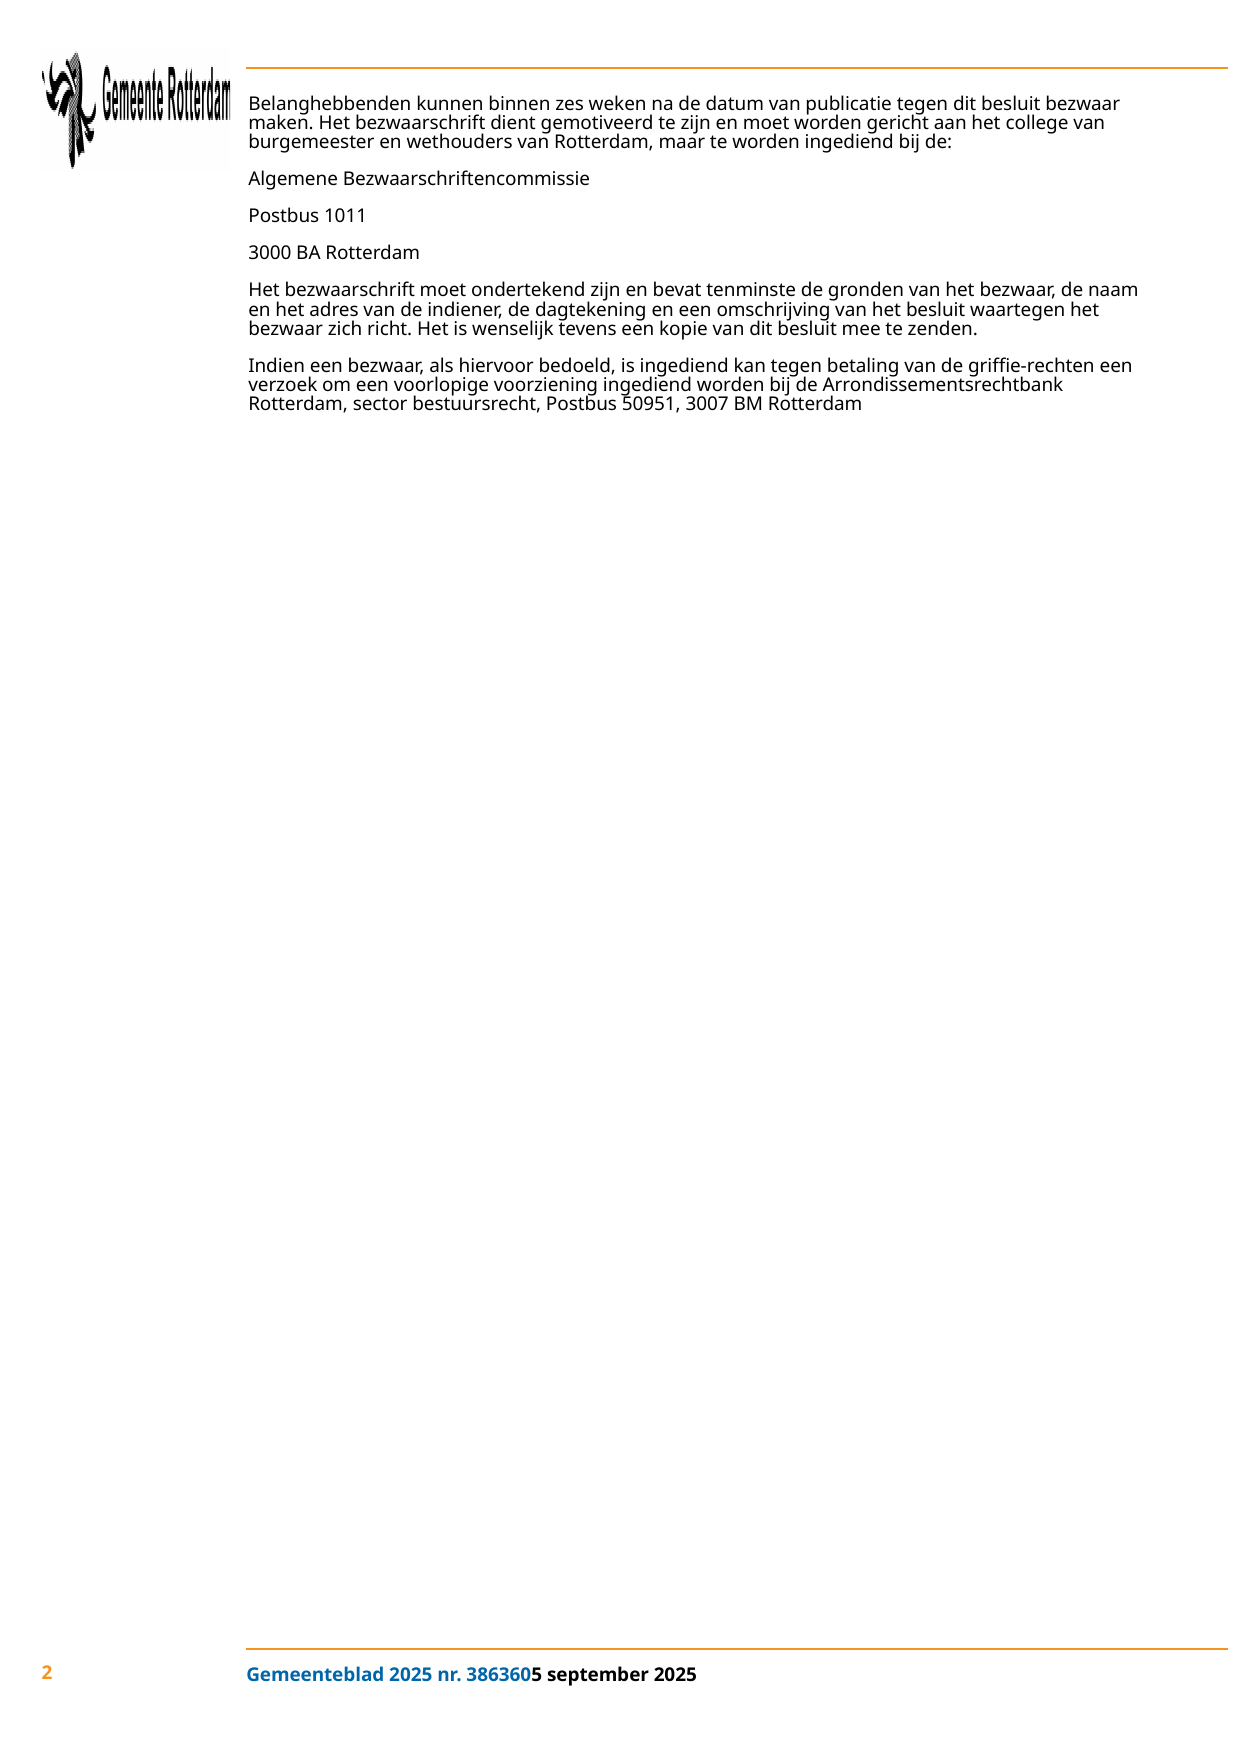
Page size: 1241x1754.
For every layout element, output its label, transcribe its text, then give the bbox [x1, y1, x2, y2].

text 3000 BA Rotterdam [248, 244, 1152, 264]
text Het bezwaarschrift moet ondertekend zijn en bevat tenminste de gronden van het bezwaar, de naam en het adres van de indiener, de dagtekening en een omschrijving van het besluit waartegen het bezwaar zich richt. Het is wenselijk tevens een kopie van dit besluit mee te zenden. [248, 281, 1152, 339]
text Algemene Bezwaarschriftencommissie [248, 170, 1152, 190]
text Belanghebbenden kunnen binnen zes weken na de datum van publicatie tegen dit besluit bezwaar maken. Het bezwaarschrift dient gemotiveerd te zijn en moet worden gericht aan het college van burgemeester en wethouders van Rotterdam, maar te worden ingediend bij de: [248, 95, 1152, 153]
text Indien een bezwaar, als hiervoor bedoeld, is ingediend kan tegen betaling van de griffie-rechten een verzoek om een voorlopige voorziening ingediend worden bij de Arrondissementsrechtbank Rotterdam, sector bestuursrecht, Postbus 50951, 3007 BM Rotterdam [248, 357, 1152, 415]
text Postbus 1011 [248, 207, 1152, 227]
picture [41, 47, 231, 172]
